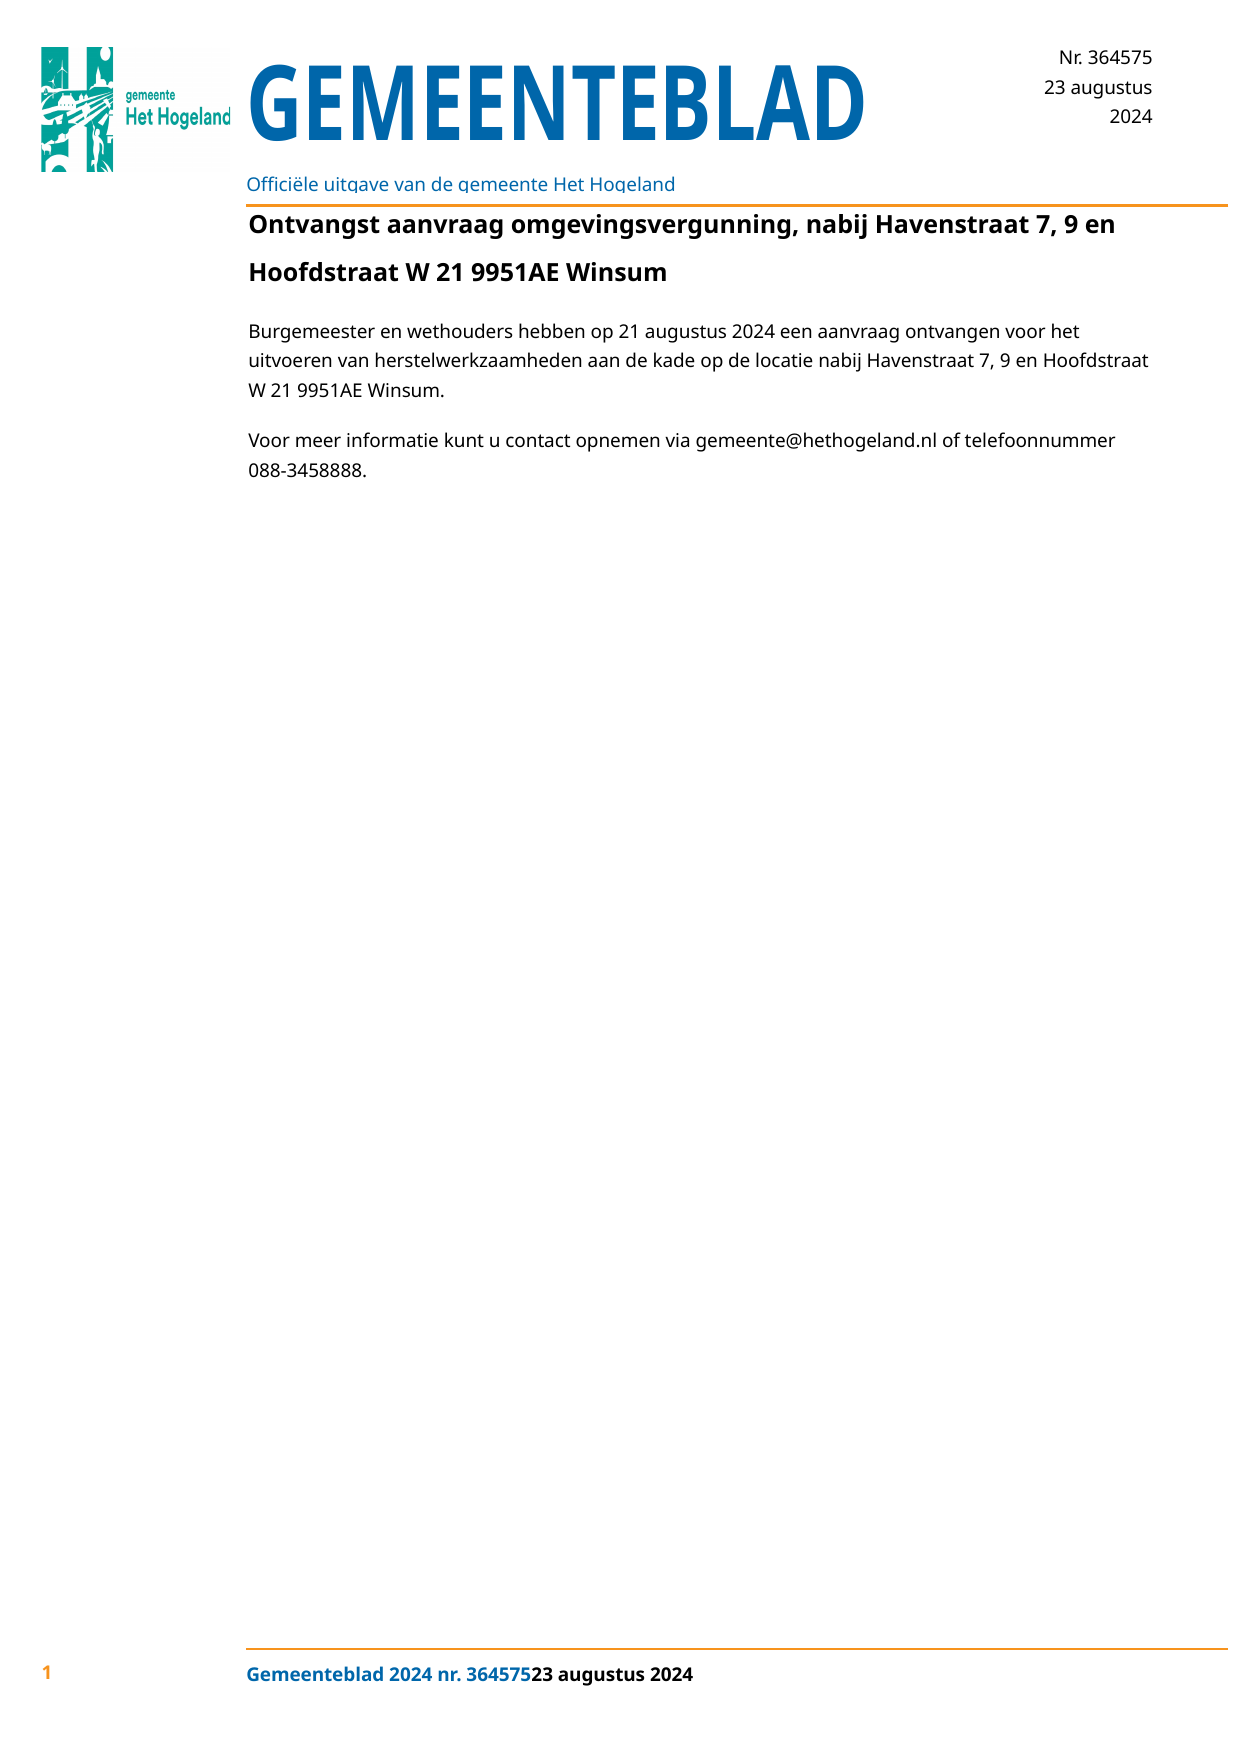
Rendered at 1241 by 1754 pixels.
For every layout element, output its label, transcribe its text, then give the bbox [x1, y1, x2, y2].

text Burgemeester en wethouders hebben op 21 augustus 2024 een aanvraag ontvangen voor het uitvoeren van herstelwerkzaamheden aan de kade op de locatie nabij Havenstraat 7, 9 en Hoofdstraat W 21 9951AE Winsum. [248, 318, 1152, 403]
text Ontvangst aanvraag omgevingsvergunning, nabij Havenstraat 7, 9 en Hoofdstraat W 21 9951AE Winsum [248, 207, 1152, 288]
text Voor meer informatie kunt u contact opnemen via gemeente@hethogeland.nl of telefoonnummer 088-3458888. [248, 427, 1152, 483]
picture [41, 47, 231, 172]
